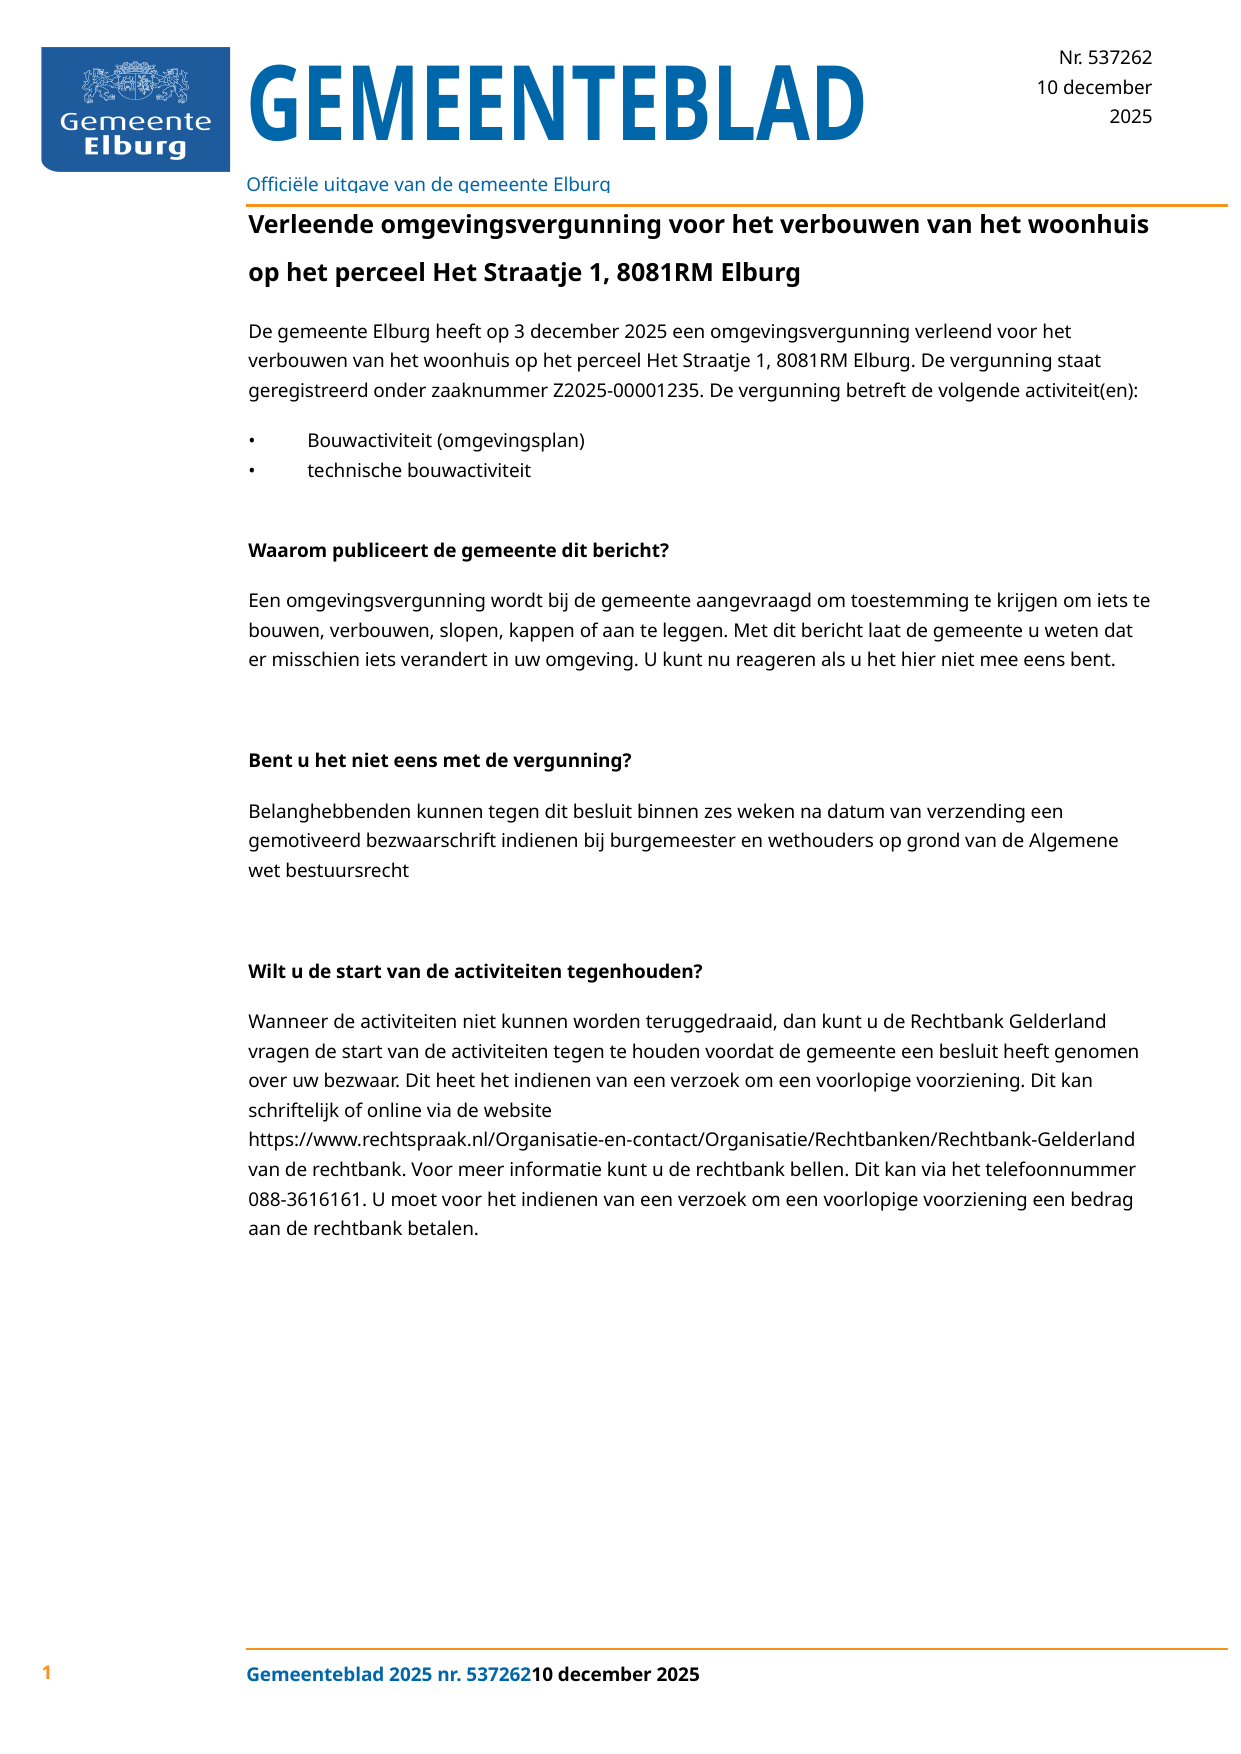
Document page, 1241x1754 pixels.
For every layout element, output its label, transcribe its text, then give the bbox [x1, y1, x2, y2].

text Verleende omgevingsvergunning voor het verbouwen van het woonhuis op het perceel Het Straatje 1, 8081RM Elburg [248, 207, 1152, 288]
text De gemeente Elburg heeft op 3 december 2025 een omgevingsvergunning verleend voor het verbouwen van het woonhuis op het perceel Het Straatje 1, 8081RM Elburg. De vergunning staat geregistreerd onder zaaknummer Z2025-00001235. De vergunning betreft de volgende activiteit(en): [248, 318, 1152, 403]
picture [41, 47, 231, 172]
list Bouwactiviteit (omgevingsplan) [248, 427, 1152, 453]
text Wanneer de activiteiten niet kunnen worden teruggedraaid, dan kunt u de Rechtbank Gelderland vragen de start van de activiteiten tegen te houden voordat de gemeente een besluit heeft genomen over uw bezwaar. Dit heet het indienen van een verzoek om een voorlopige voorziening. Dit kan schriftelijk of online via de website https://www.rechtspraak.nl/Organisatie-en-contact/Organisatie/Rechtbanken/Rechtbank-Gelderland van de rechtbank. Voor meer informatie kunt u de rechtbank bellen. Dit kan via het telefoonnummer 088-3616161. U moet voor het indienen van een verzoek om een voorlopige voorziening een bedrag aan de rechtbank betalen. [248, 1008, 1152, 1241]
text Een omgevingsvergunning wordt bij de gemeente aangevraagd om toestemming te krijgen om iets te bouwen, verbouwen, slopen, kappen of aan te leggen. Met dit bericht laat de gemeente u weten dat er misschien iets verandert in uw omgeving. U kunt nu reageren als u het hier niet mee eens bent. [248, 587, 1152, 672]
text Belanghebbenden kunnen tegen dit besluit binnen zes weken na datum van verzending een gemotiveerd bezwaarschrift indienen bij burgemeester en wethouders op grond van de Algemene wet bestuursrecht [248, 798, 1152, 883]
list technische bouwactiviteit [248, 457, 1152, 483]
text Waarom publiceert de gemeente dit bericht? [248, 537, 1152, 563]
text Bent u het niet eens met de vergunning? [248, 747, 1152, 773]
text Wilt u de start van de activiteiten tegenhouden? [248, 958, 1152, 984]
